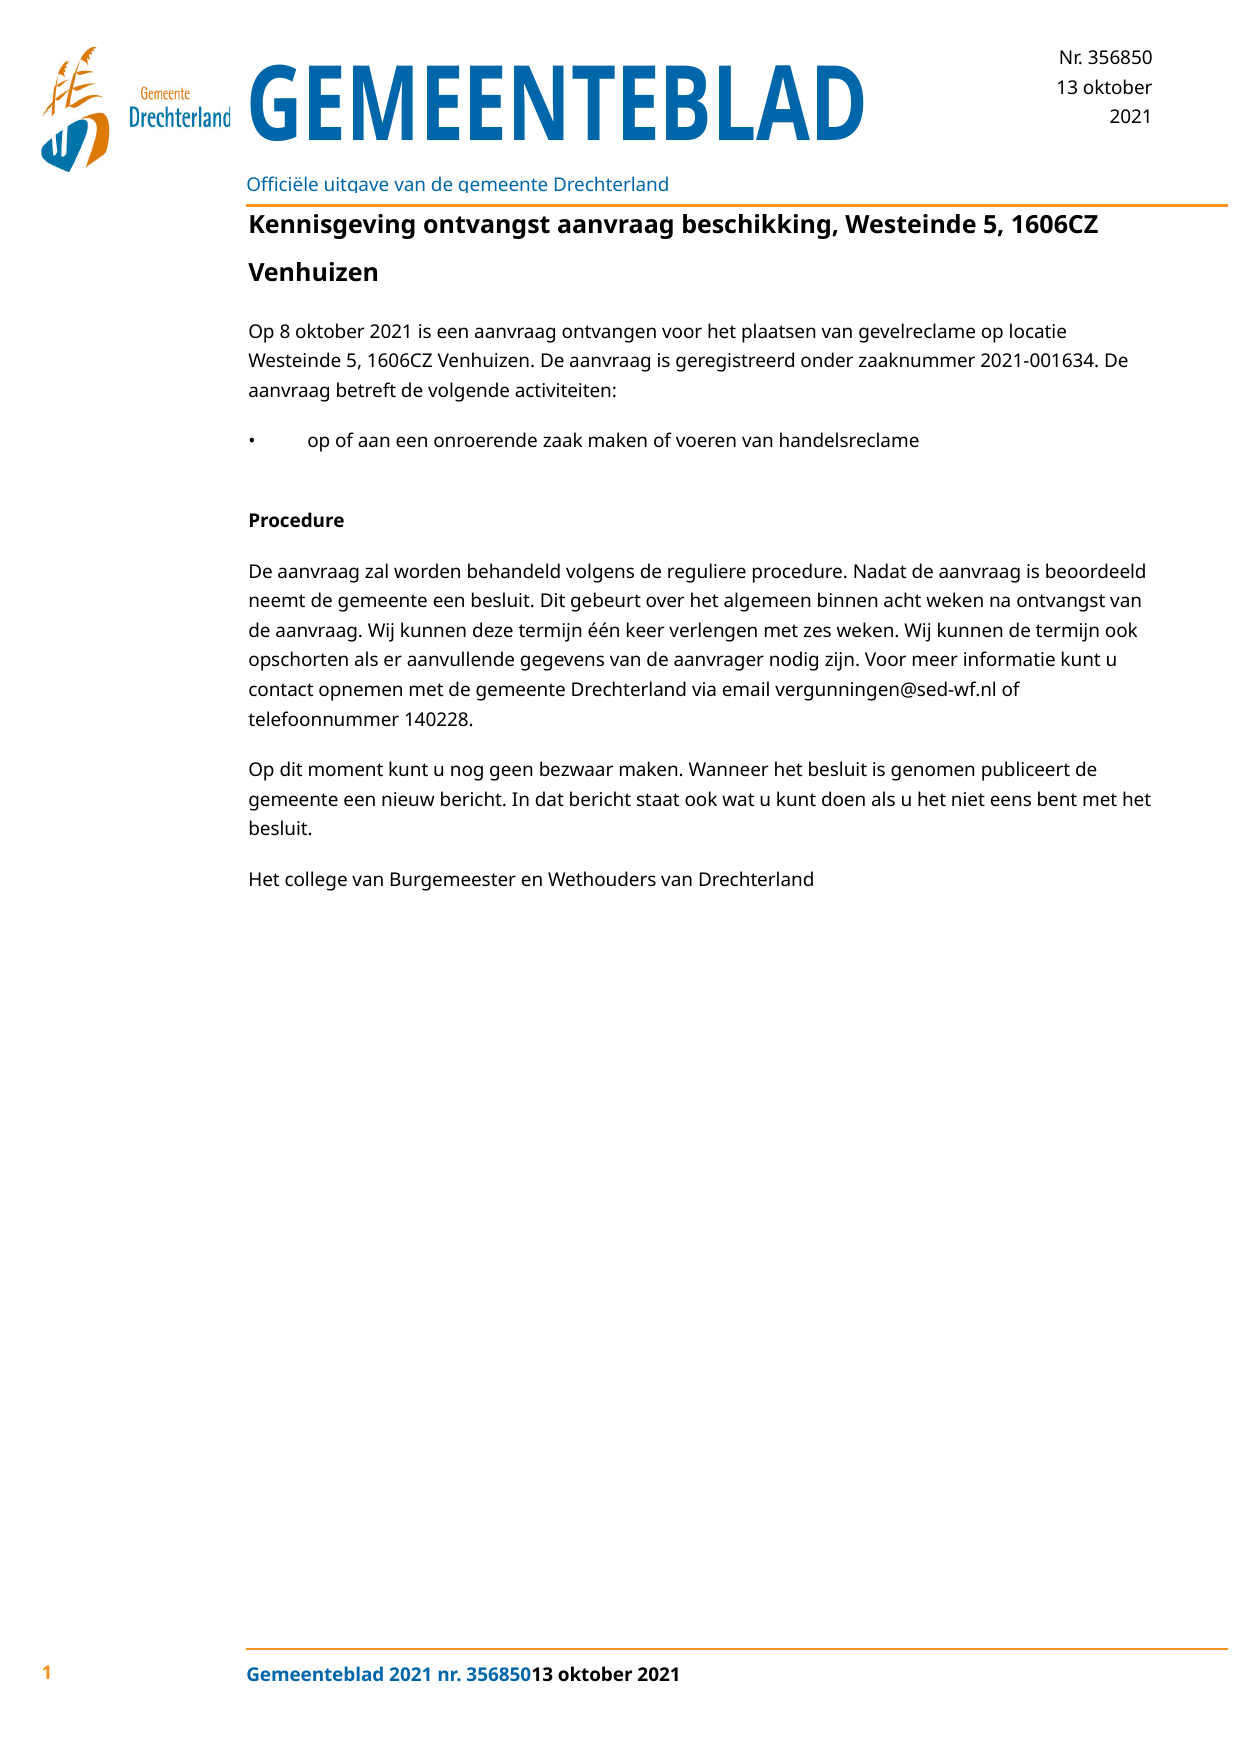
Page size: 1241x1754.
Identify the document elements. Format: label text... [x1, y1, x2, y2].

text Procedure [248, 507, 1152, 533]
text De aanvraag zal worden behandeld volgens de reguliere procedure. Nadat de aanvraag is beoordeeld neemt de gemeente een besluit. Dit gebeurt over het algemeen binnen acht weken na ontvangst van de aanvraag. Wij kunnen deze termijn één keer verlengen met zes weken. Wij kunnen de termijn ook opschorten als er aanvullende gegevens van de aanvrager nodig zijn. Voor meer informatie kunt u contact opnemen met de gemeente Drechterland via email vergunningen@sed-wf.nl of telefoonnummer 140228. [248, 558, 1152, 732]
text Het college van Burgemeester en Wethouders van Drechterland [248, 866, 1152, 892]
text Op dit moment kunt u nog geen bezwaar maken. Wanneer het besluit is genomen publiceert de gemeente een nieuw bericht. In dat bericht staat ook wat u kunt doen als u het niet eens bent met het besluit. [248, 756, 1152, 841]
picture [41, 158, 64, 172]
list op of aan een onroerende zaak maken of voeren van handelsreclame [248, 427, 1152, 453]
text Op 8 oktober 2021 is een aanvraag ontvangen voor het plaatsen van gevelreclame op locatie Westeinde 5, 1606CZ Venhuizen. De aanvraag is geregistreerd onder zaaknummer 2021-001634. De aanvraag betreft de volgende activiteiten: [248, 318, 1152, 403]
text Kennisgeving ontvangst aanvraag beschikking, Westeinde 5, 1606CZ Venhuizen [248, 207, 1152, 288]
picture [41, 47, 231, 172]
picture [226, 115, 231, 124]
